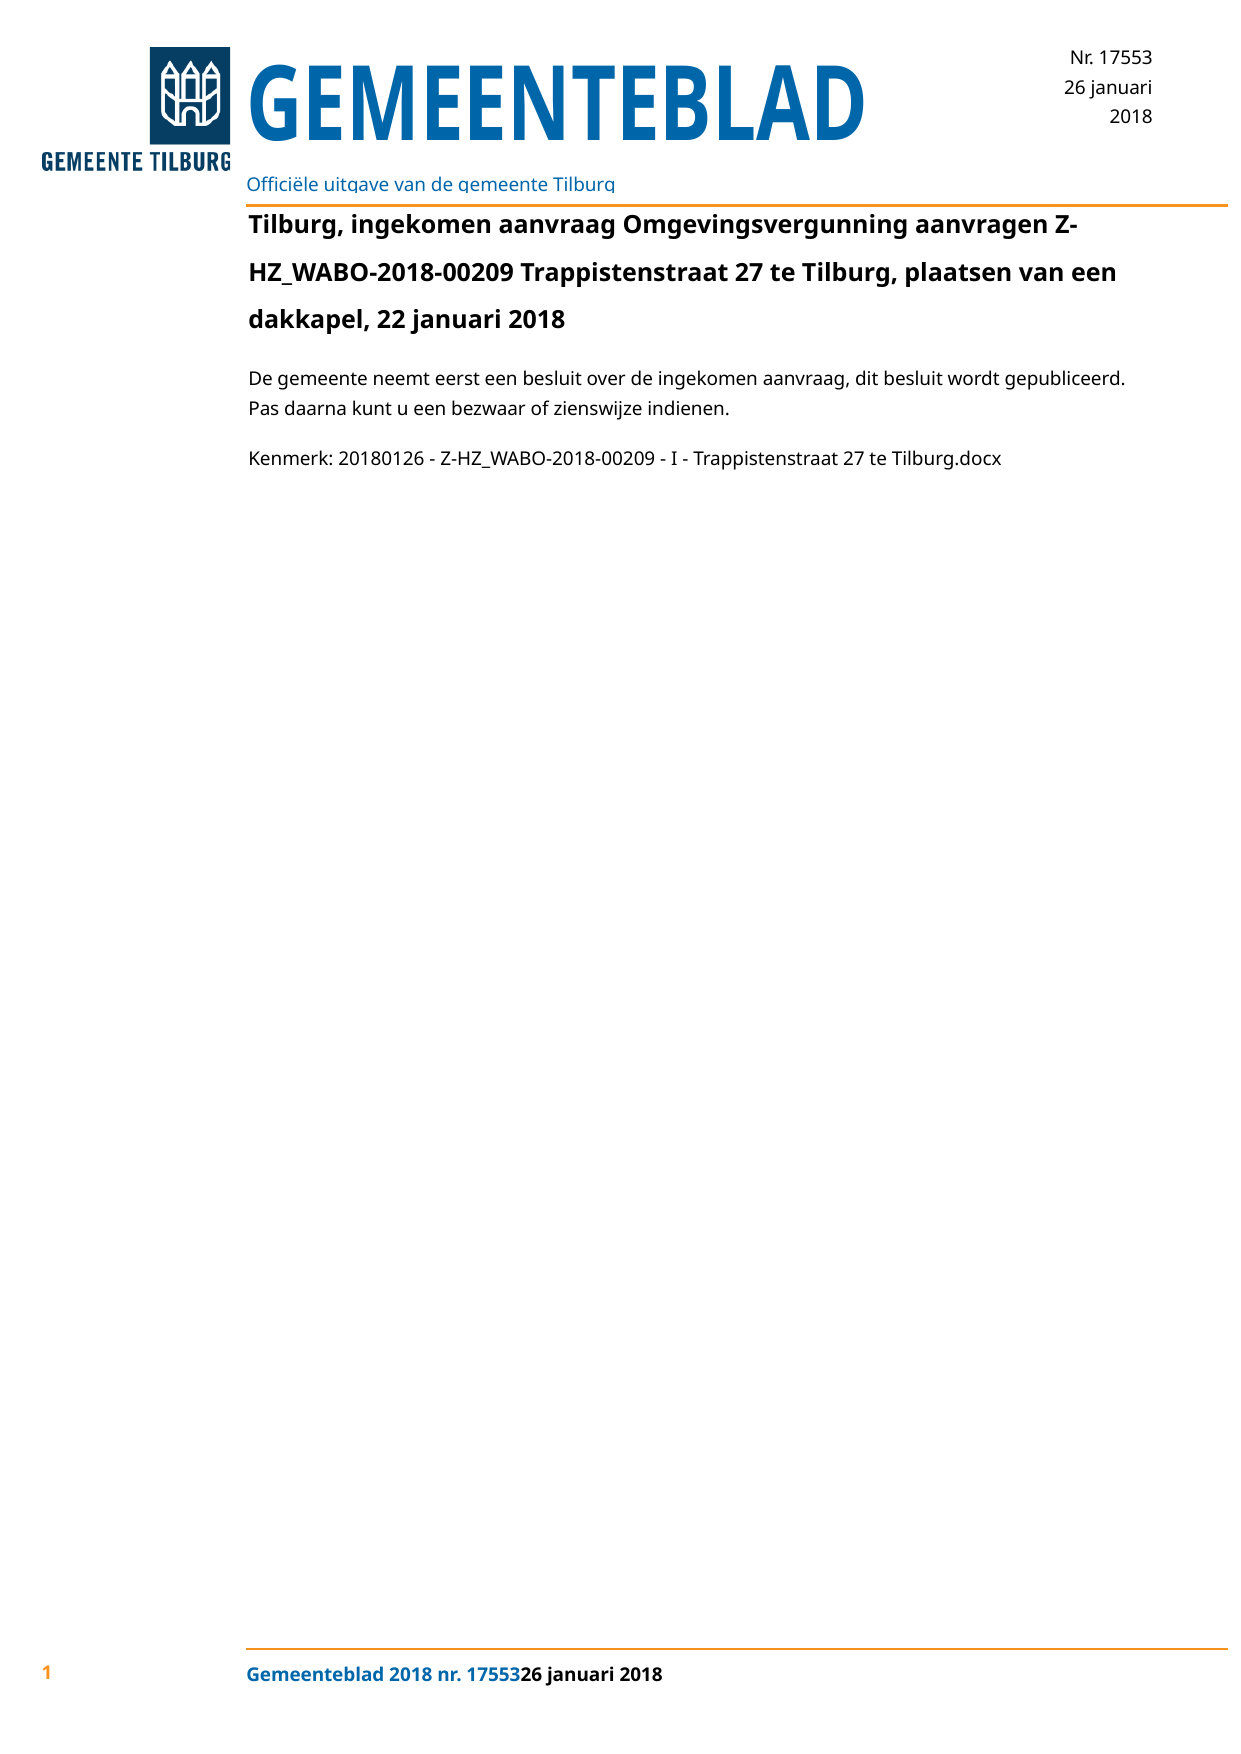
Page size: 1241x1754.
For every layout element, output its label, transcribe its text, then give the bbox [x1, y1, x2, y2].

text Tilburg, ingekomen aanvraag Omgevingsvergunning aanvragen Z-HZ_WABO-2018-00209 Trappistenstraat 27 te Tilburg, plaatsen van een dakkapel, 22 januari 2018 [248, 207, 1152, 336]
picture [41, 47, 231, 172]
text De gemeente neemt eerst een besluit over de ingekomen aanvraag, dit besluit wordt gepubliceerd. Pas daarna kunt u een bezwaar of zienswijze indienen. [248, 366, 1152, 421]
text Kenmerk: 20180126 - Z-HZ_WABO-2018-00209 - I - Trappistenstraat 27 te Tilburg.docx [248, 446, 1152, 471]
